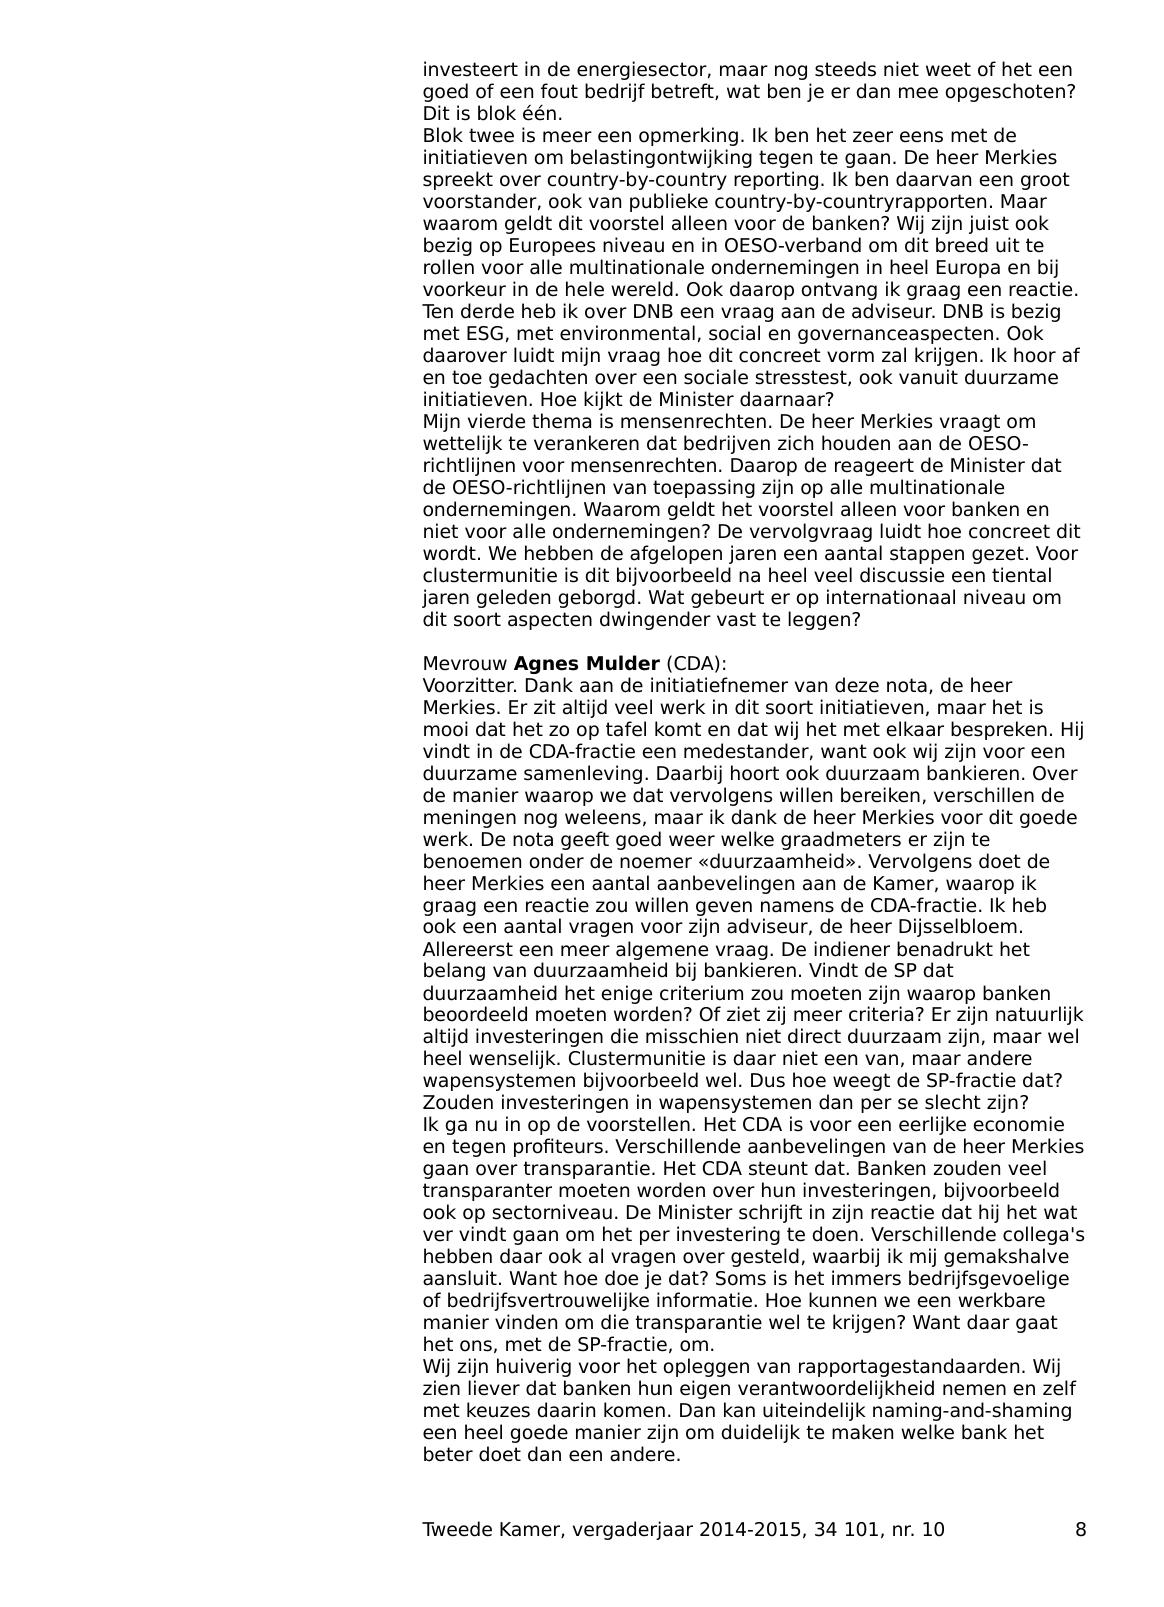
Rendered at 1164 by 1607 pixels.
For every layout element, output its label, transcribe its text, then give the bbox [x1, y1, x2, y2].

text Voorzitter. Dank aan de initiatiefnemer van deze nota, de heer Merkies. Er zit altijd veel werk in dit soort initiatieven, maar het is mooi dat het zo op tafel komt en dat wij het met elkaar bespreken. Hij vindt in de CDA-fractie een medestander, want ook wij zijn voor een duurzame samenleving. Daarbij hoort ook duurzaam bankieren. Over de manier waarop we dat vervolgens willen bereiken, verschillen de meningen nog weleens, maar ik dank de heer Merkies voor dit goede werk. De nota geeft goed weer welke graadmeters er zijn te benoemen onder de noemer «duurzaamheid». Vervolgens doet de heer Merkies een aantal aanbevelingen aan de Kamer, waarop ik graag een reactie zou willen geven namens de CDA-fractie. Ik heb ook een aantal vragen voor zijn adviseur, de heer Dijsselbloem. [422, 675, 1087, 938]
text investeert in de energiesector, maar nog steeds niet weet of het een goed of een fout bedrijf betreft, wat ben je er dan mee opgeschoten? Dit is blok één. [422, 59, 1087, 125]
text Ik ga nu in op de voorstellen. Het CDA is voor een eerlijke economie en tegen profiteurs. Verschillende aanbevelingen van de heer Merkies gaan over transparantie. Het CDA steunt dat. Banken zouden veel transparanter moeten worden over hun investeringen, bijvoorbeeld ook op sectorniveau. De Minister schrijft in zijn reactie dat hij het wat ver vindt gaan om het per investering te doen. Verschillende collega's hebben daar ook al vragen over gesteld, waarbij ik mij gemakshalve aansluit. Want hoe doe je dat? Soms is het immers bedrijfsgevoelige of bedrijfsvertrouwelijke informatie. Hoe kunnen we een werkbare manier vinden om die transparantie wel te krijgen? Want daar gaat het ons, met de SP-fractie, om. [422, 1114, 1087, 1356]
text Mevrouw Agnes Mulder (CDA): [422, 653, 1087, 675]
text Ten derde heb ik over DNB een vraag aan de adviseur. DNB is bezig met ESG, met environmental, social en governanceaspecten. Ook daarover luidt mijn vraag hoe dit concreet vorm zal krijgen. Ik hoor af en toe gedachten over een sociale stresstest, ook vanuit duurzame initiatieven. Hoe kijkt de Minister daarnaar? [422, 301, 1087, 411]
text Mijn vierde thema is mensenrechten. De heer Merkies vraagt om wettelijk te verankeren dat bedrijven zich houden aan de OESO-richtlijnen voor mensenrechten. Daarop de reageert de Minister dat de OESO-richtlijnen van toepassing zijn op alle multinationale ondernemingen. Waarom geldt het voorstel alleen voor banken en niet voor alle ondernemingen? De vervolgvraag luidt hoe concreet dit wordt. We hebben de afgelopen jaren een aantal stappen gezet. Voor clustermunitie is dit bijvoorbeeld na heel veel discussie een tiental jaren geleden geborgd. Wat gebeurt er op internationaal niveau om dit soort aspecten dwingender vast te leggen? [422, 411, 1087, 631]
text Wij zijn huiverig voor het opleggen van rapportagestandaarden. Wij zien liever dat banken hun eigen verantwoordelijkheid nemen en zelf met keuzes daarin komen. Dan kan uiteindelijk naming-and-shaming een heel goede manier zijn om duidelijk te maken welke bank het beter doet dan een andere. [422, 1356, 1087, 1466]
text Blok twee is meer een opmerking. Ik ben het zeer eens met de initiatieven om belastingontwijking tegen te gaan. De heer Merkies spreekt over country-by-country reporting. Ik ben daarvan een groot voorstander, ook van publieke country-by-countryrapporten. Maar waarom geldt dit voorstel alleen voor de banken? Wij zijn juist ook bezig op Europees niveau en in OESO-verband om dit breed uit te rollen voor alle multinationale ondernemingen in heel Europa en bij voorkeur in de hele wereld. Ook daarop ontvang ik graag een reactie. [422, 125, 1087, 301]
text Allereerst een meer algemene vraag. De indiener benadrukt het belang van duurzaamheid bij bankieren. Vindt de SP dat duurzaamheid het enige criterium zou moeten zijn waarop banken beoordeeld moeten worden? Of ziet zij meer criteria? Er zijn natuurlijk altijd investeringen die misschien niet direct duurzaam zijn, maar wel heel wenselijk. Clustermunitie is daar niet een van, maar andere wapensystemen bijvoorbeeld wel. Dus hoe weegt de SP-fractie dat? Zouden investeringen in wapensystemen dan per se slecht zijn? [422, 938, 1087, 1114]
